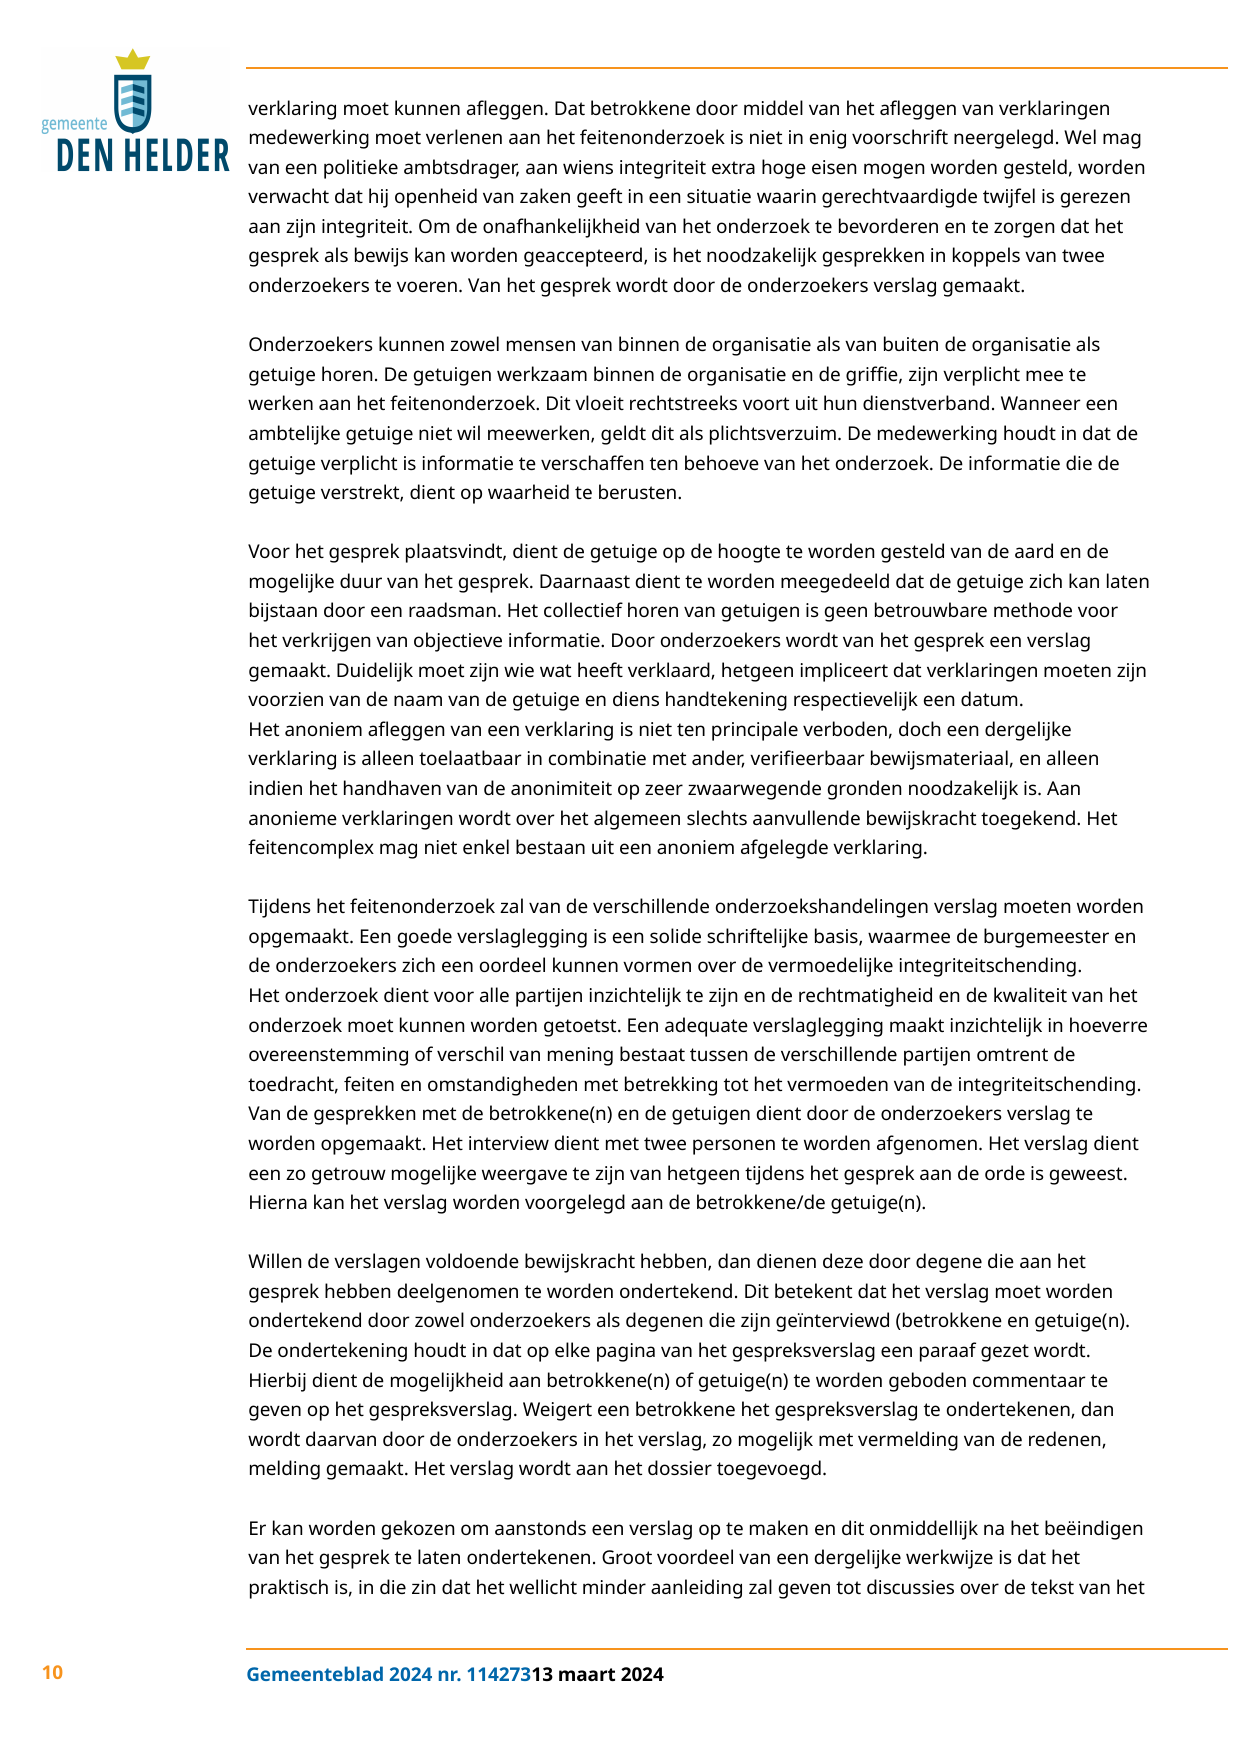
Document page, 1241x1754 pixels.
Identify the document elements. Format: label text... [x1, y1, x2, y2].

text Onderzoekers kunnen zowel mensen van binnen de organisatie als van buiten de organisatie als getuige horen. De getuigen werkzaam binnen de organisatie en de griffie, zijn verplicht mee te werken aan het feitenonderzoek. Dit vloeit rechtstreeks voort uit hun dienstverband. Wanneer een ambtelijke getuige niet wil meewerken, geldt dit als plichtsverzuim. De medewerking houdt in dat de getuige verplicht is informatie te verschaffen ten behoeve van het onderzoek. De informatie die de getuige verstrekt, dient op waarheid te berusten. [248, 331, 1152, 505]
picture [220, 160, 224, 172]
text Voor het gesprek plaatsvindt, dient de getuige op de hoogte te worden gesteld van de aard en de mogelijke duur van het gesprek. Daarnaast dient te worden meegedeeld dat de getuige zich kan laten bijstaan door een raadsman. Het collectief horen van getuigen is geen betrouwbare methode voor het verkrijgen van objectieve informatie. Door onderzoekers wordt van het gesprek een verslag gemaakt. Duidelijk moet zijn wie wat heeft verklaard, hetgeen impliceert dat verklaringen moeten zijn voorzien van de naam van de getuige en diens handtekening respectievelijk een datum. [248, 538, 1152, 712]
picture [41, 47, 231, 172]
picture [63, 144, 68, 165]
text Het onderzoek dient voor alle partijen inzichtelijk te zijn en de rechtmatigheid en de kwaliteit van het onderzoek moet kunnen worden getoetst. Een adequate verslaglegging maakt inzichtelijk in hoeverre overeenstemming of verschil van mening bestaat tussen de verschillende partijen omtrent de toedracht, feiten en omstandigheden met betrekking tot het vermoeden van de integriteitschending. [248, 982, 1152, 1097]
picture [182, 144, 187, 165]
text Er kan worden gekozen om aanstonds een verslag op te maken en dit onmiddellijk na het beëindigen van het gesprek te laten ondertekenen. Groot voordeel van een dergelijke werkwijze is dat het praktisch is, in die zin dat het wellicht minder aanleiding zal geven tot discussies over de tekst van het [248, 1515, 1152, 1600]
text Het anoniem afleggen van een verklaring is niet ten principale verboden, doch een dergelijke verklaring is alleen toelaatbaar in combinatie met ander, verifieerbaar bewijsmateriaal, en alleen indien het handhaven van de anonimiteit op zeer zwaarwegende gronden noodzakelijk is. Aan anonieme verklaringen wordt over het algemeen slechts aanvullende bewijskracht toegekend. Het feitencomplex mag niet enkel bestaan uit een anoniem afgelegde verklaring. [248, 716, 1152, 860]
text Willen de verslagen voldoende bewijskracht hebben, dan dienen deze door degene die aan het gesprek hebben deelgenomen te worden ondertekend. Dit betekent dat het verslag moet worden ondertekend door zowel onderzoekers als degenen die zijn geïnterviewd (betrokkene en getuige(n). De ondertekening houdt in dat op elke pagina van het gespreksverslag een paraaf gezet wordt. Hierbij dient de mogelijkheid aan betrokkene(n) of getuige(n) te worden geboden commentaar te geven op het gespreksverslag. Weigert een betrokkene het gespreksverslag te ondertekenen, dan wordt daarvan door de onderzoekers in het verslag, zo mogelijk met vermelding van de redenen, melding gemaakt. Het verslag wordt aan het dossier toegevoegd. [248, 1248, 1152, 1481]
text verklaring moet kunnen afleggen. Dat betrokkene door middel van het afleggen van verklaringen medewerking moet verlenen aan het feitenonderzoek is niet in enig voorschrift neergelegd. Wel mag van een politieke ambtsdrager, aan wiens integriteit extra hoge eisen mogen worden gesteld, worden verwacht dat hij openheid van zaken geeft in een situatie waarin gerechtvaardigde twijfel is gerezen aan zijn integriteit. Om de onafhankelijkheid van het onderzoek te bevorderen en te zorgen dat het gesprek als bewijs kan worden geaccepteerd, is het noodzakelijk gesprekken in koppels van twee onderzoekers te voeren. Van het gesprek wordt door de onderzoekers verslag gemaakt. [248, 95, 1152, 298]
text Van de gesprekken met de betrokkene(n) en de getuigen dient door de onderzoekers verslag te worden opgemaakt. Het interview dient met twee personen te worden afgenomen. Het verslag dient een zo getrouw mogelijke weergave te zijn van hetgeen tijdens het gesprek aan de orde is geweest. Hierna kan het verslag worden voorgelegd aan de betrokkene/de getuige(n). [248, 1101, 1152, 1215]
text Tijdens het feitenonderzoek zal van de verschillende onderzoekshandelingen verslag moeten worden opgemaakt. Een goede verslaglegging is een solide schriftelijke basis, waarmee de burgemeester en de onderzoekers zich een oordeel kunnen vormen over de vermoedelijke integriteitschending. [248, 893, 1152, 978]
picture [100, 154, 106, 172]
picture [130, 157, 135, 172]
